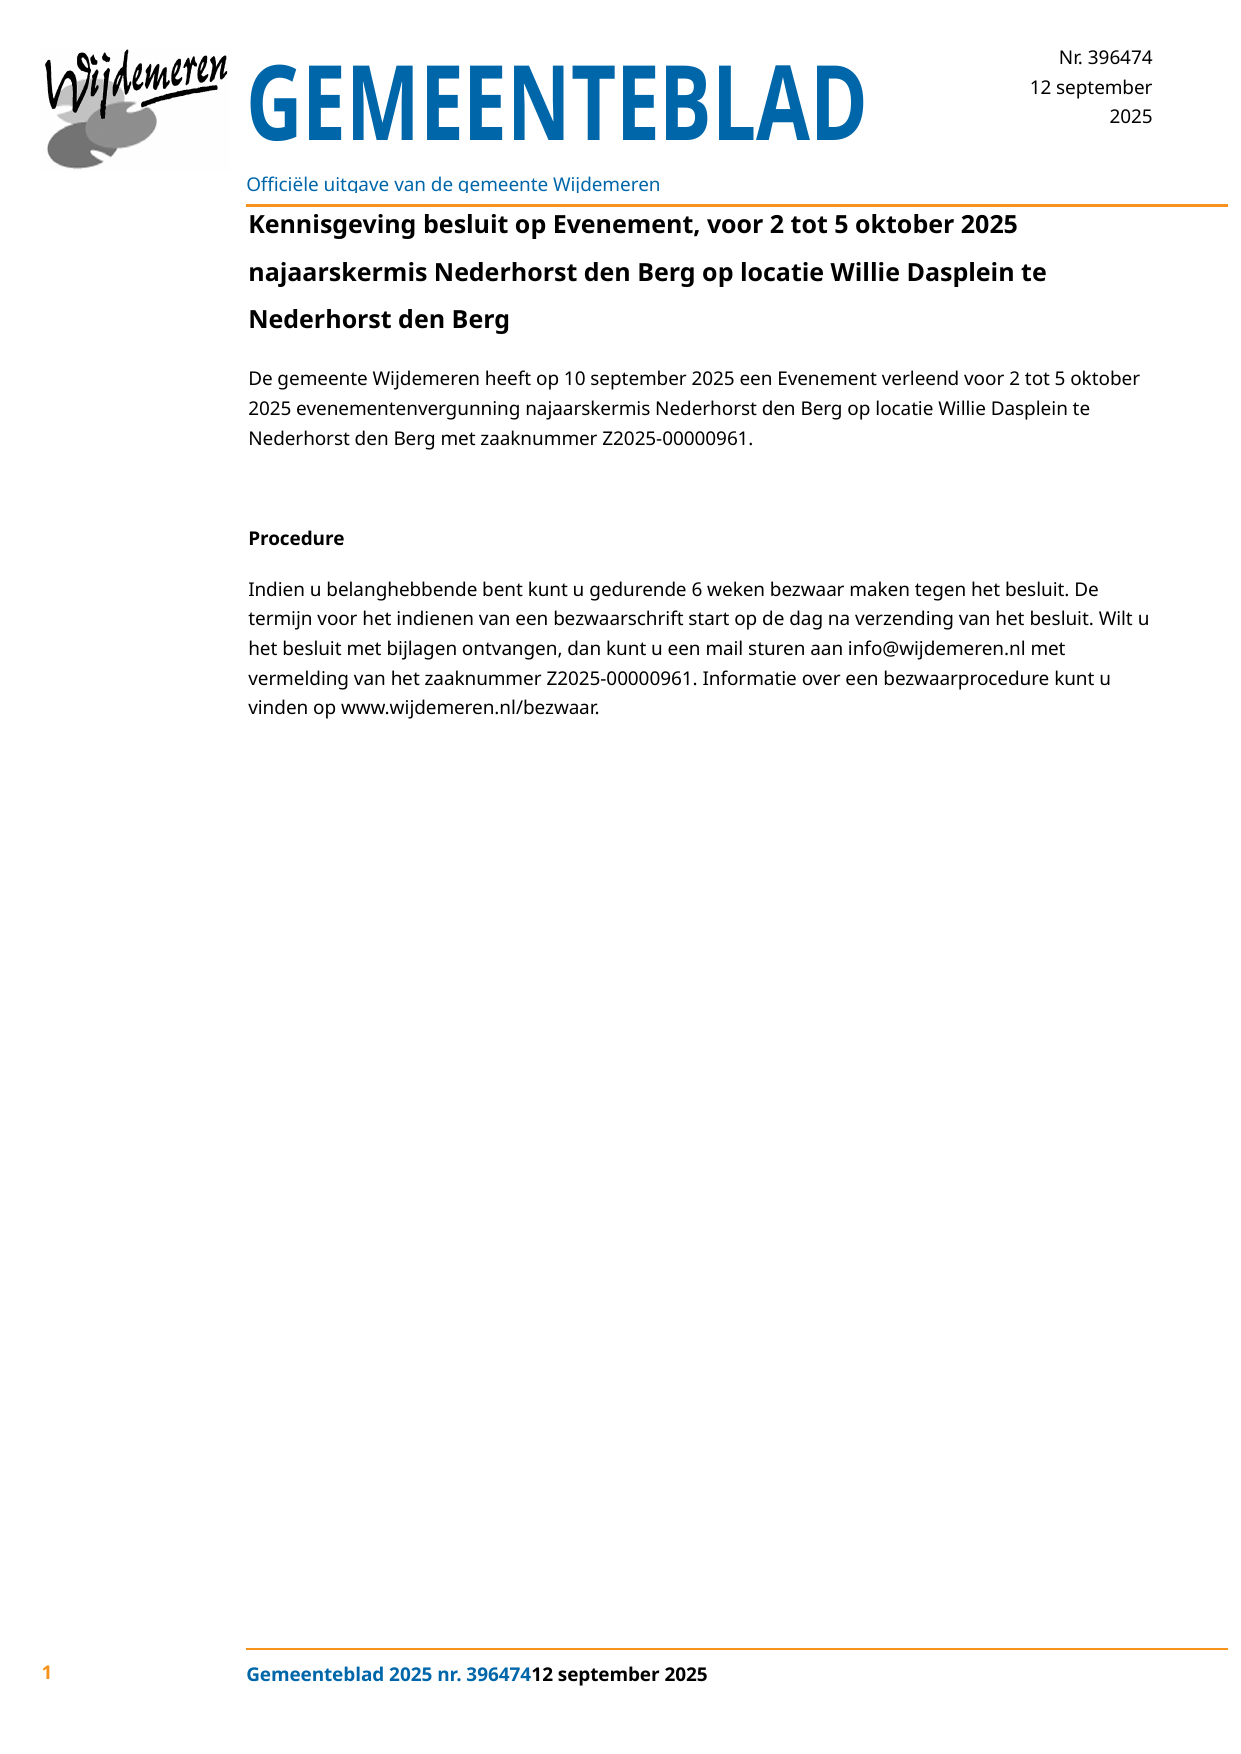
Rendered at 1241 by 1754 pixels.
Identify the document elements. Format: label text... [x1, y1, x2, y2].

text De gemeente Wijdemeren heeft op 10 september 2025 een Evenement verleend voor 2 tot 5 oktober 2025 evenementenvergunning najaarskermis Nederhorst den Berg op locatie Willie Dasplein te Nederhorst den Berg met zaaknummer Z2025-00000961. [248, 366, 1152, 450]
text Indien u belanghebbende bent kunt u gedurende 6 weken bezwaar maken tegen het besluit. De termijn voor het indienen van een bezwaarschrift start op de dag na verzending van het besluit. Wilt u het besluit met bijlagen ontvangen, dan kunt u een mail sturen aan info@wijdemeren.nl met vermelding van het zaaknummer Z2025-00000961. Informatie over een bezwaarprocedure kunt u vinden op www.wijdemeren.nl/bezwaar. [248, 576, 1152, 720]
picture [41, 47, 231, 172]
text Procedure [248, 526, 1152, 551]
text Kennisgeving besluit op Evenement, voor 2 tot 5 oktober 2025 najaarskermis Nederhorst den Berg op locatie Willie Dasplein te Nederhorst den Berg [248, 207, 1152, 336]
